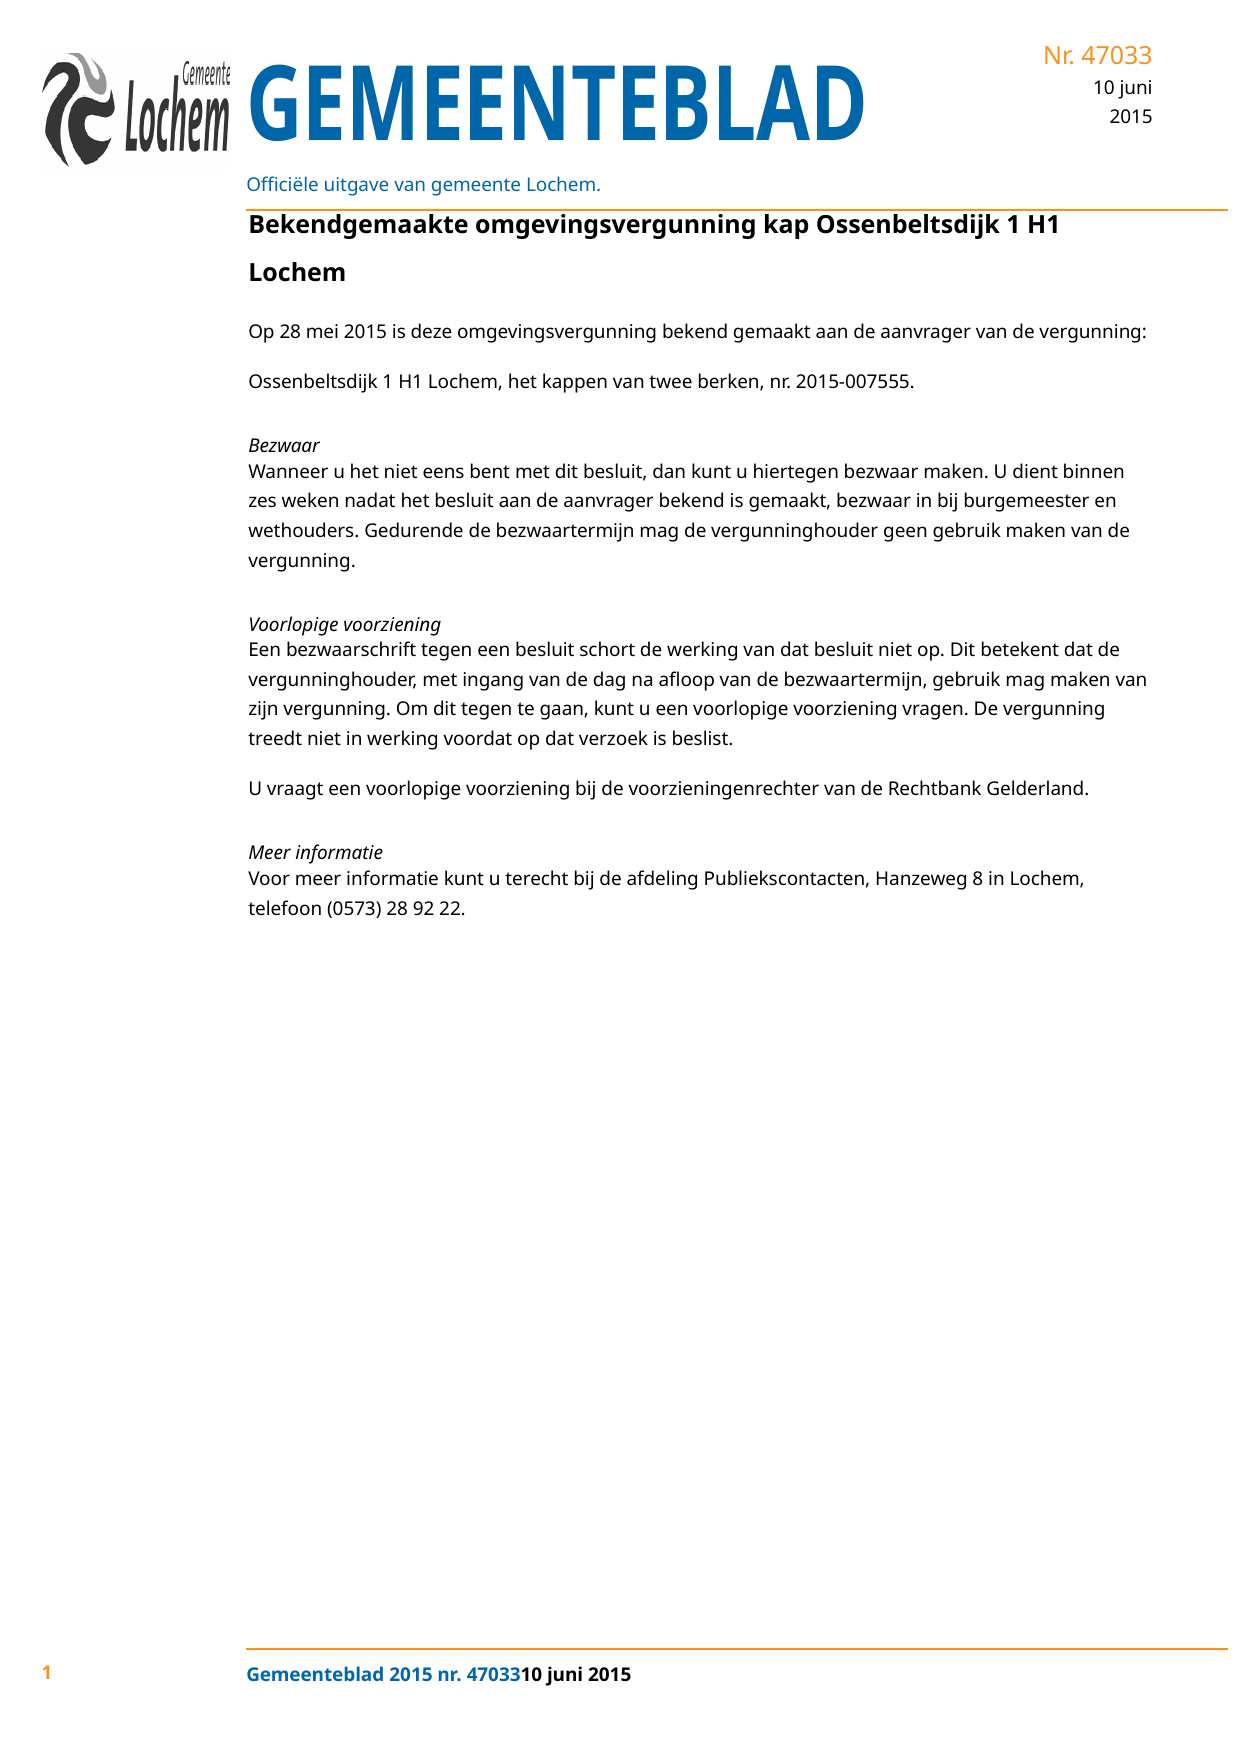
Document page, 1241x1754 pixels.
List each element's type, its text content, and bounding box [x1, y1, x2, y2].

text Ossenbeltsdijk 1 H1 Lochem, het kappen van twee berken, nr. 2015-007555. [248, 368, 1152, 394]
text Voor meer informatie kunt u terecht bij de afdeling Publiekscontacten, Hanzeweg 8 in Lochem, telefoon (0573) 28 92 22. [248, 865, 1152, 921]
picture [41, 47, 231, 172]
text Een bezwaarschrift tegen een besluit schort de werking van dat besluit niet op. Dit betekent dat de vergunninghouder, met ingang van de dag na afloop van de bezwaartermijn, gebruik mag maken van zijn vergunning. Om dit tegen te gaan, kunt u een voorlopige voorziening vragen. De vergunning treedt niet in werking voordat op dat verzoek is beslist. [248, 636, 1152, 751]
text Voorlopige voorziening [248, 611, 1152, 636]
text U vraagt een voorlopige voorziening bij de voorzieningenrechter van de Rechtbank Gelderland. [248, 776, 1152, 801]
text Meer informatie [248, 839, 1152, 865]
text Op 28 mei 2015 is deze omgevingsvergunning bekend gemaakt aan de aanvrager van de vergunning: [248, 318, 1152, 344]
text Wanneer u het niet eens bent met dit besluit, dan kunt u hiertegen bezwaar maken. U dient binnen zes weken nadat het besluit aan de aanvrager bekend is gemaakt, bezwaar in bij burgemeester en wethouders. Gedurende de bezwaartermijn mag de vergunninghouder geen gebruik maken van de vergunning. [248, 458, 1152, 572]
text Bezwaar [248, 432, 1152, 458]
text Bekendgemaakte omgevingsvergunning kap Ossenbeltsdijk 1 H1 Lochem [248, 211, 1152, 288]
